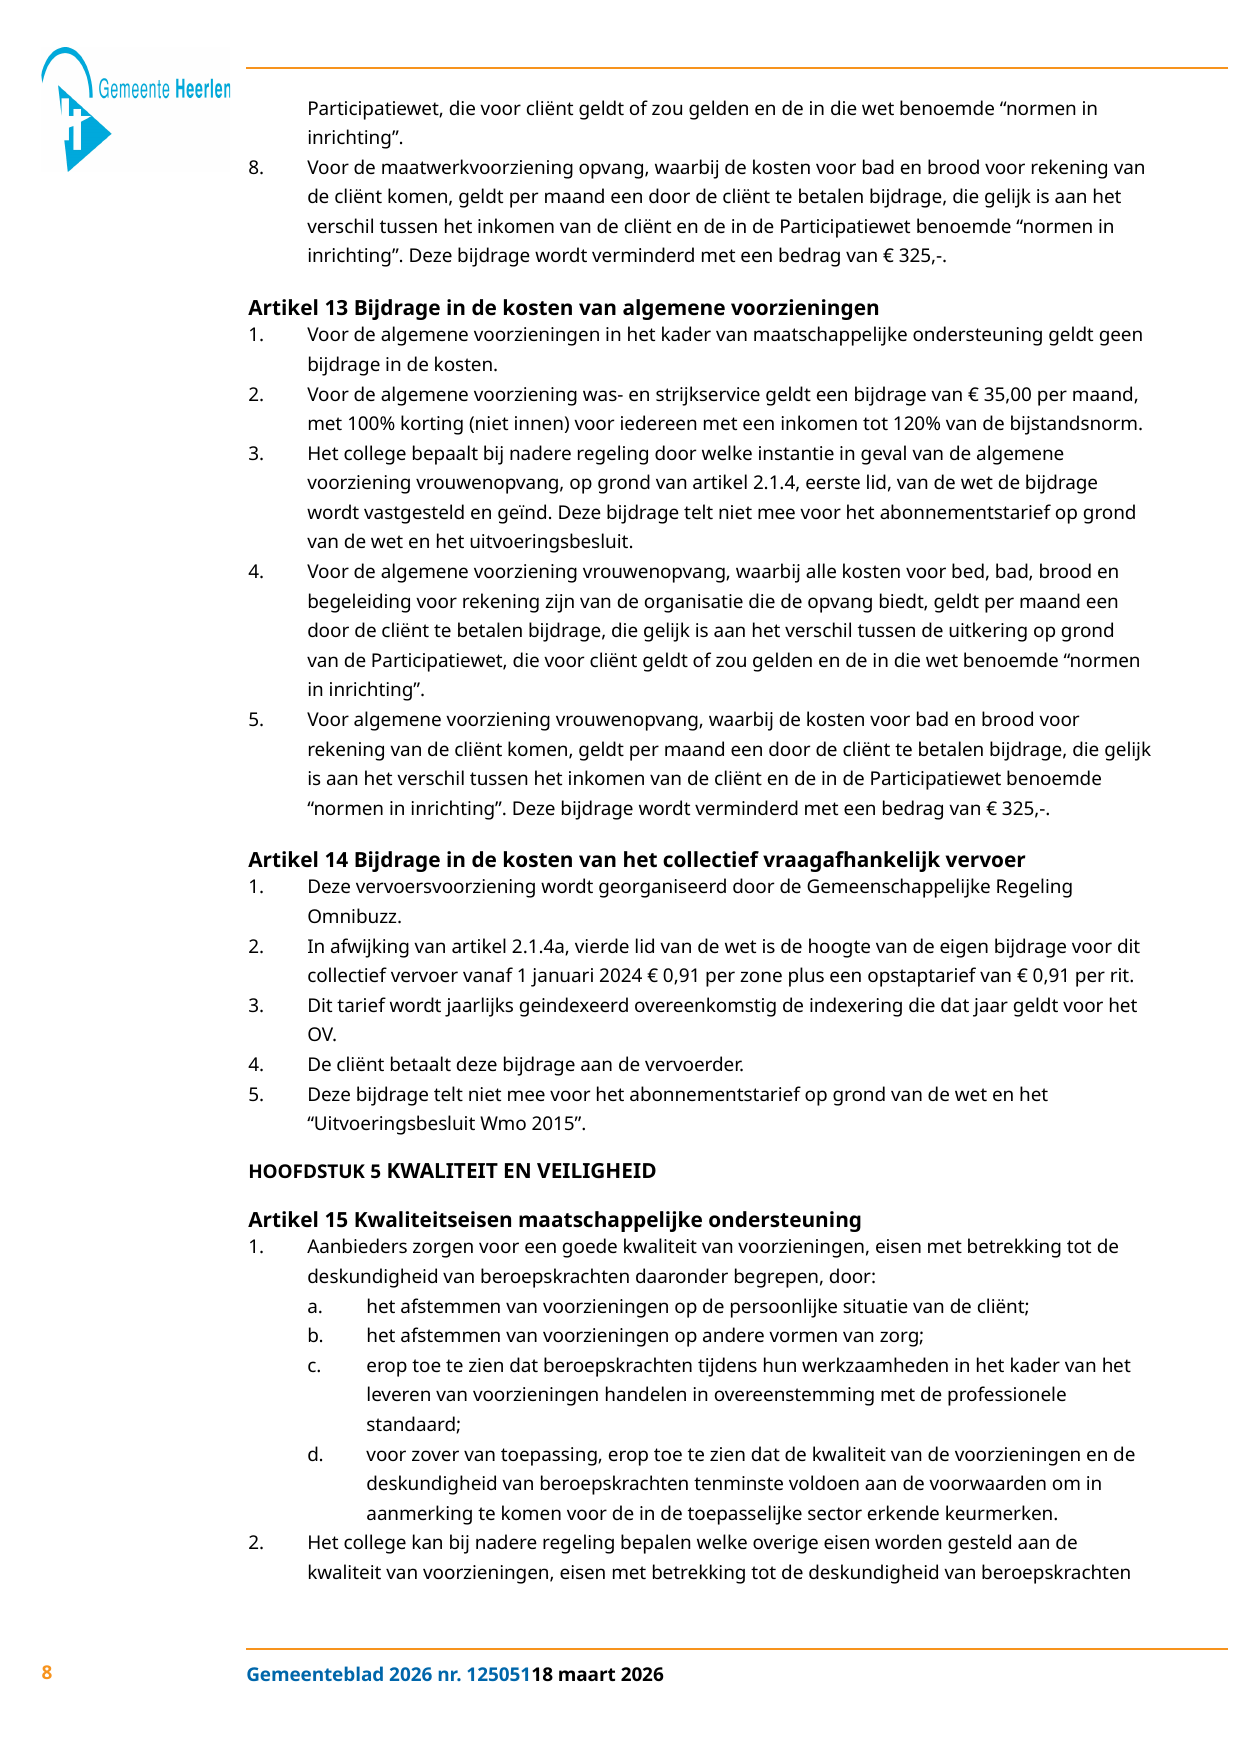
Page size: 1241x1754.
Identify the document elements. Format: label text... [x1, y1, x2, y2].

text Artikel 14 Bijdrage in de kosten van het collectief vraagafhankelijk vervoer [248, 845, 1152, 874]
list Voor de maatwerkvoorziening opvang, waarbij de kosten voor bad en brood voor rekening van de cliënt komen, geldt per maand een door de cliënt te betalen bijdrage, die gelijk is aan het verschil tussen het inkomen van de cliënt en de in de Participatiewet benoemde “normen in inrichting”. Deze bijdrage wordt verminderd met een bedrag van € 325,-. [248, 154, 1152, 268]
list Voor de algemene voorziening was- en strijkservice geldt een bijdrage van € 35,00 per maand, met 100% korting (niet innen) voor iedereen met een inkomen tot 120% van de bijstandsnorm. [248, 381, 1152, 436]
list Voor de algemene voorziening vrouwenopvang, waarbij alle kosten voor bed, bad, brood en begeleiding voor rekening zijn van de organisatie die de opvang biedt, geldt per maand een door de cliënt te betalen bijdrage, die gelijk is aan het verschil tussen de uitkering op grond van de Participatiewet, die voor cliënt geldt of zou gelden en de in die wet benoemde “normen in inrichting”. [248, 558, 1152, 702]
list Het college kan bij nadere regeling bepalen welke overige eisen worden gesteld aan de kwaliteit van voorzieningen, eisen met betrekking tot de deskundigheid van beroepskrachten [248, 1529, 1152, 1585]
text HOOFDSTUK 5 KWALITEIT EN VEILIGHEID [248, 1156, 1152, 1184]
text Artikel 15 Kwaliteitseisen maatschappelijke ondersteuning [248, 1205, 1152, 1234]
picture [41, 47, 59, 70]
list voor zover van toepassing, erop toe te zien dat de kwaliteit van de voorzieningen en de deskundigheid van beroepskrachten tenminste voldoen aan de voorwaarden om in aanmerking te komen voor de in de toepasselijke sector erkende keurmerken. [307, 1441, 1152, 1526]
list het afstemmen van voorzieningen op de persoonlijke situatie van de cliënt; [307, 1293, 1152, 1319]
list De cliënt betaalt deze bijdrage aan de vervoerder. [248, 1051, 1152, 1077]
list erop toe te zien dat beroepskrachten tijdens hun werkzaamheden in het kader van het leveren van voorzieningen handelen in overeenstemming met de professionele standaard; [307, 1352, 1152, 1437]
list Voor de algemene voorzieningen in het kader van maatschappelijke ondersteuning geldt geen bijdrage in de kosten. [248, 322, 1152, 377]
list Participatiewet, die voor cliënt geldt of zou gelden en de in die wet benoemde “normen in inrichting”. [248, 95, 1152, 150]
text Artikel 13 Bijdrage in de kosten van algemene voorzieningen [248, 293, 1152, 322]
list Deze bijdrage telt niet mee voor het abonnementstarief op grond van de wet en het “Uitvoeringsbesluit Wmo 2015”. [248, 1081, 1152, 1136]
list In afwijking van artikel 2.1.4a, vierde lid van de wet is de hoogte van de eigen bijdrage voor dit collectief vervoer vanaf 1 januari 2024 € 0,91 per zone plus een opstaptarief van € 0,91 per rit. [248, 933, 1152, 988]
list Aanbieders zorgen voor een goede kwaliteit van voorzieningen, eisen met betrekking tot de deskundigheid van beroepskrachten daaronder begrepen, door: [248, 1234, 1152, 1289]
list het afstemmen van voorzieningen op andere vormen van zorg; [307, 1322, 1152, 1348]
list Het college bepaalt bij nadere regeling door welke instantie in geval van de algemene voorziening vrouwenopvang, op grond van artikel 2.1.4, eerste lid, van de wet de bijdrage wordt vastgesteld en geïnd. Deze bijdrage telt niet mee voor het abonnementstarief op grond van de wet en het uitvoeringsbesluit. [248, 440, 1152, 554]
list Deze vervoersvoorziening wordt georganiseerd door de Gemeenschappelijke Regeling Omnibuzz. [248, 874, 1152, 929]
list Dit tarief wordt jaarlijks geindexeerd overeenkomstig de indexering die dat jaar geldt voor het OV. [248, 992, 1152, 1047]
list Voor algemene voorziening vrouwenopvang, waarbij de kosten voor bad en brood voor rekening van de cliënt komen, geldt per maand een door de cliënt te betalen bijdrage, die gelijk is aan het verschil tussen het inkomen van de cliënt en de in de Participatiewet benoemde “normen in inrichting”. Deze bijdrage wordt verminderd met een bedrag van € 325,-. [248, 706, 1152, 821]
picture [41, 47, 231, 172]
